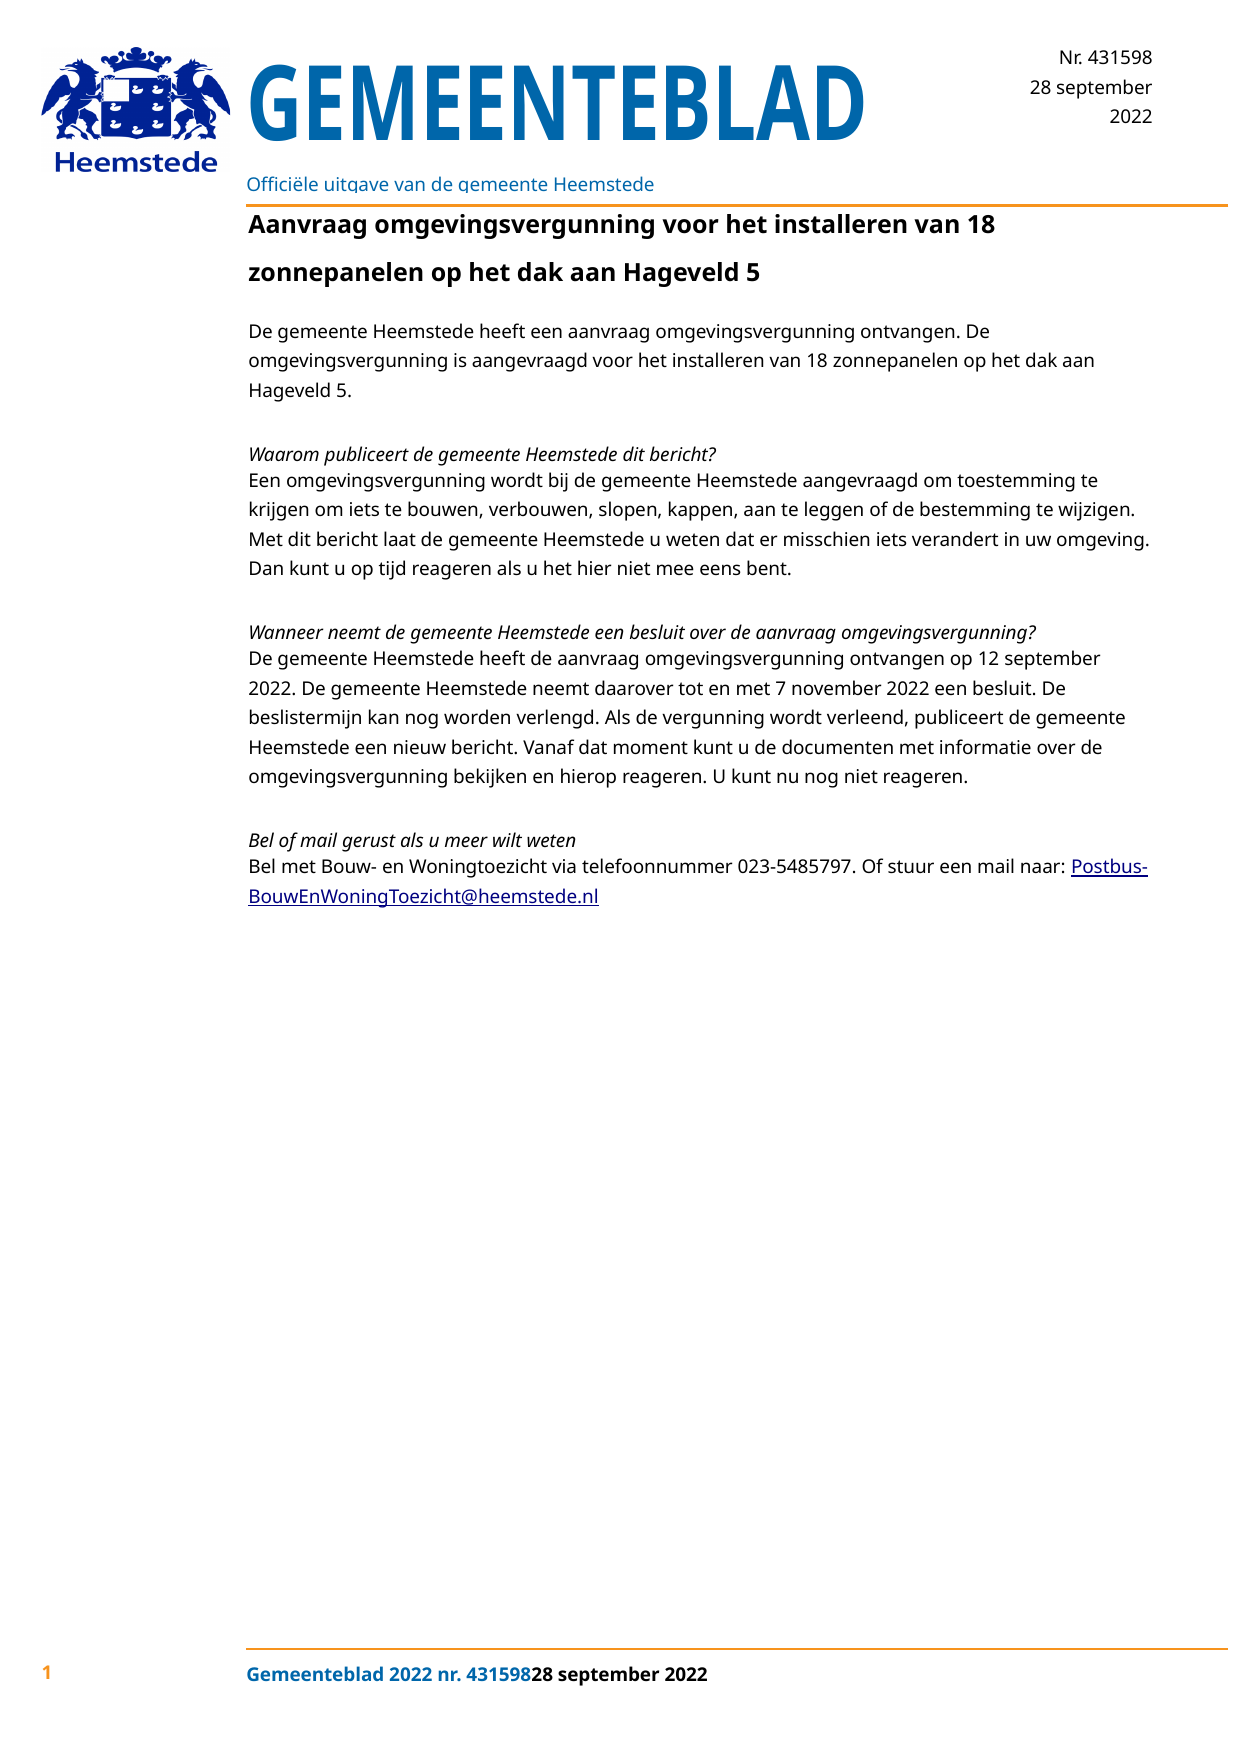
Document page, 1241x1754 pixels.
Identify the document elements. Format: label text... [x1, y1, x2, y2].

text Een omgevingsvergunning wordt bij de gemeente Heemstede aangevraagd om toestemming te krijgen om iets te bouwen, verbouwen, slopen, kappen, aan te leggen of de bestemming te wijzigen. Met dit bericht laat de gemeente Heemstede u weten dat er misschien iets verandert in uw omgeving. Dan kunt u op tijd reageren als u het hier niet mee eens bent. [248, 467, 1152, 581]
text Bel met Bouw- en Woningtoezicht via telefoonnummer 023-5485797. Of stuur een mail naar: Postbus-BouwEnWoningToezicht@heemstede.nl [248, 853, 1152, 908]
picture [41, 47, 231, 172]
text De gemeente Heemstede heeft de aanvraag omgevingsvergunning ontvangen op 12 september 2022. De gemeente Heemstede neemt daarover tot en met 7 november 2022 een besluit. De beslistermijn kan nog worden verlengd. Als de vergunning wordt verleend, publiceert de gemeente Heemstede een nieuw bericht. Vanaf dat moment kunt u de documenten met informatie over de omgevingsvergunning bekijken en hierop reageren. U kunt nu nog niet reageren. [248, 645, 1152, 789]
text Aanvraag omgevingsvergunning voor het installeren van 18 zonnepanelen op het dak aan Hageveld 5 [248, 207, 1152, 288]
text De gemeente Heemstede heeft een aanvraag omgevingsvergunning ontvangen. De omgevingsvergunning is aangevraagd voor het installeren van 18 zonnepanelen op het dak aan Hageveld 5. [248, 318, 1152, 403]
text Waarom publiceert de gemeente Heemstede dit bericht? [248, 441, 1152, 467]
text Wanneer neemt de gemeente Heemstede een besluit over de aanvraag omgevingsvergunning? [248, 619, 1152, 645]
text Bel of mail gerust als u meer wilt weten [248, 827, 1152, 853]
